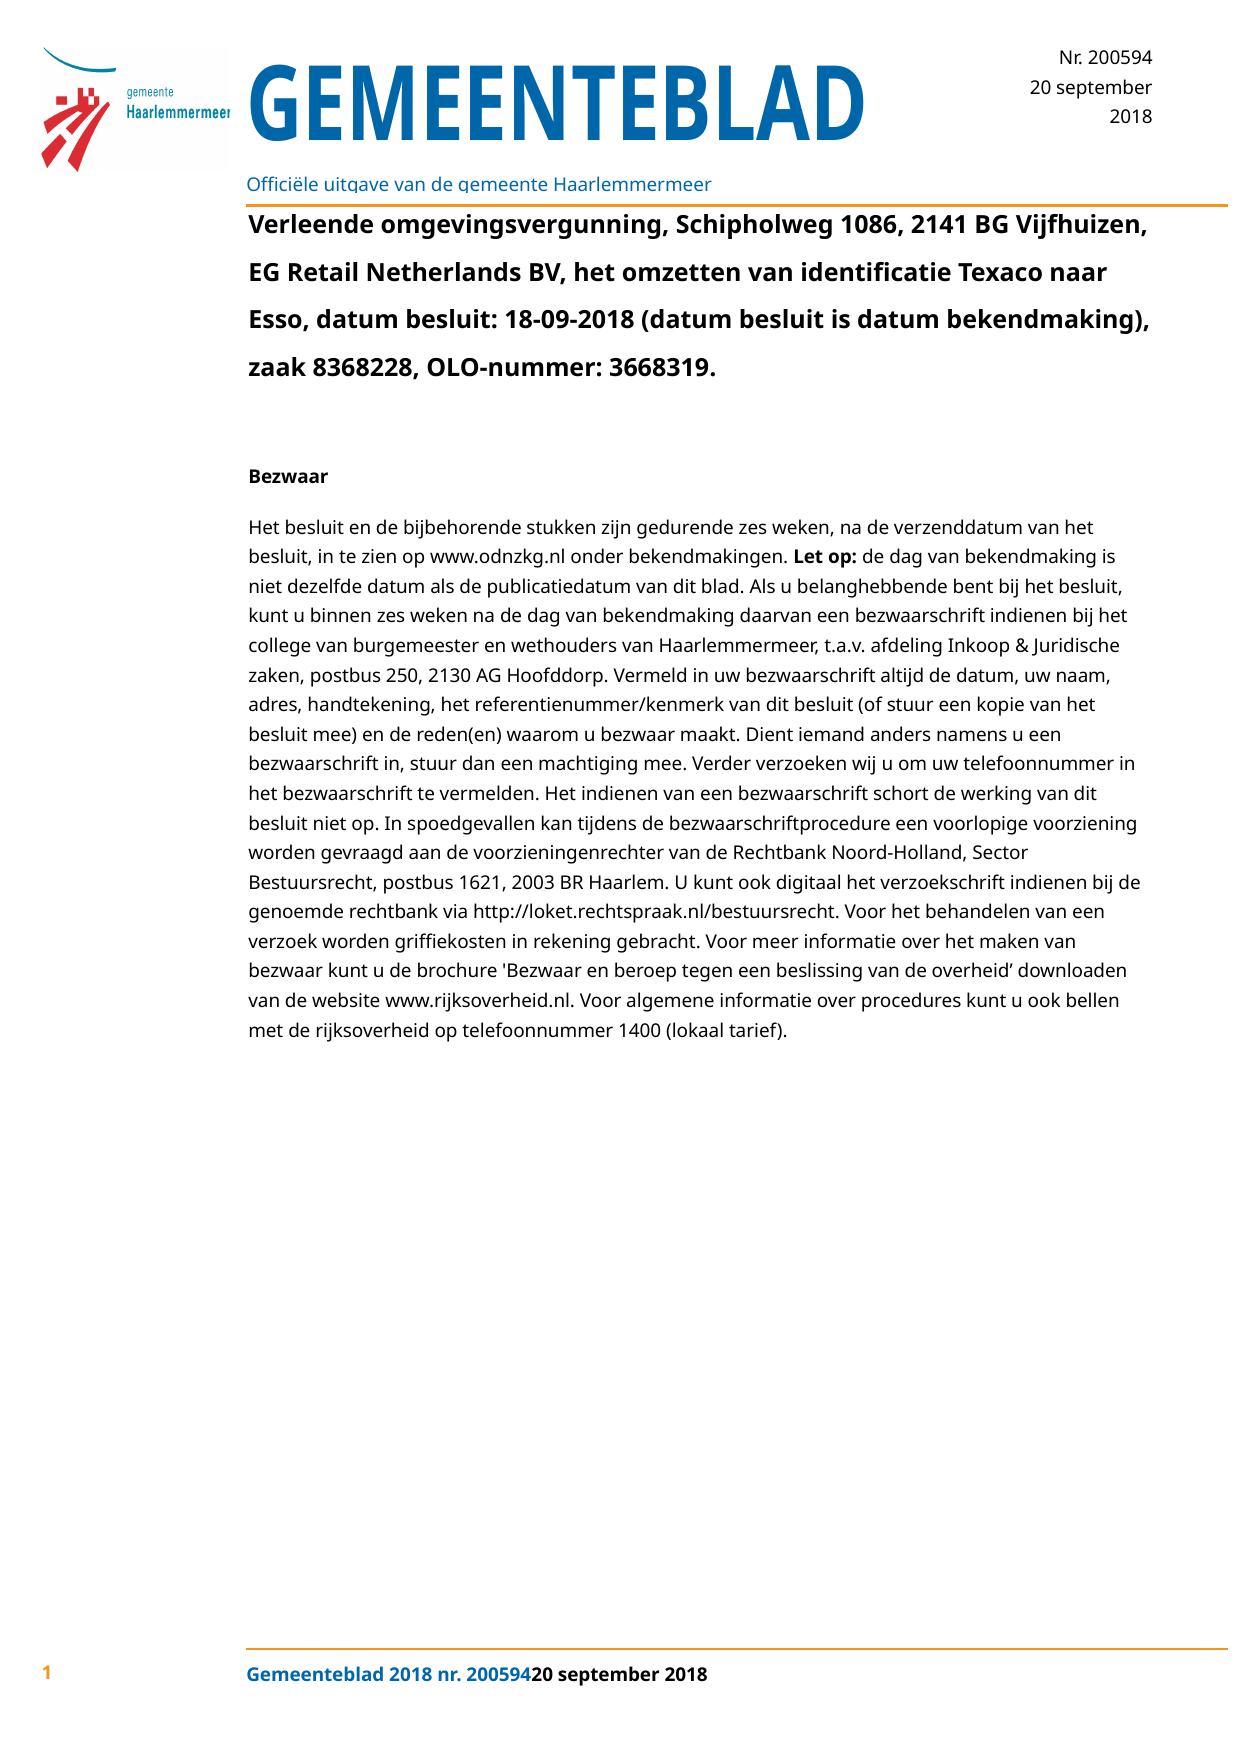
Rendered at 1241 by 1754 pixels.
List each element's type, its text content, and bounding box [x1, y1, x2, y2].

picture [41, 47, 231, 172]
text Verleende omgevingsvergunning, Schipholweg 1086, 2141 BG Vijfhuizen, EG Retail Netherlands BV, het omzetten van identificatie Texaco naar Esso, datum besluit: 18-09-2018 (datum besluit is datum bekendmaking), zaak 8368228, OLO-nummer: 3668319. [248, 207, 1152, 384]
text Bezwaar [248, 463, 1152, 489]
text Het besluit en de bijbehorende stukken zijn gedurende zes weken, na de verzenddatum van het besluit, in te zien op www.odnzkg.nl onder bekendmakingen. Let op: de dag van bekendmaking is niet dezelfde datum als de publicatiedatum van dit blad. Als u belanghebbende bent bij het besluit, kunt u binnen zes weken na de dag van bekendmaking daarvan een bezwaarschrift indienen bij het college van burgemeester en wethouders van Haarlemmermeer, t.a.v. afdeling Inkoop & Juridische zaken, postbus 250, 2130 AG Hoofddorp. Vermeld in uw bezwaarschrift altijd de datum, uw naam, adres, handtekening, het referentienummer/kenmerk van dit besluit (of stuur een kopie van het besluit mee) en de reden(en) waarom u bezwaar maakt. Dient iemand anders namens u een bezwaarschrift in, stuur dan een machtiging mee. Verder verzoeken wij u om uw telefoonnummer in het bezwaarschrift te vermelden. Het indienen van een bezwaarschrift schort de werking van dit besluit niet op. In spoedgevallen kan tijdens de bezwaarschriftprocedure een voorlopige voorziening worden gevraagd aan de voorzieningenrechter van de Rechtbank Noord-Holland, Sector Bestuursrecht, postbus 1621, 2003 BR Haarlem. U kunt ook digitaal het verzoekschrift indienen bij de genoemde rechtbank via http://loket.rechtspraak.nl/bestuursrecht. Voor het behandelen van een verzoek worden griffiekosten in rekening gebracht. Voor meer informatie over het maken van bezwaar kunt u de brochure 'Bezwaar en beroep tegen een beslissing van de overheid’ downloaden van de website www.rijksoverheid.nl. Voor algemene informatie over procedures kunt u ook bellen met de rijksoverheid op telefoonnummer 1400 (lokaal tarief). [248, 514, 1152, 1043]
